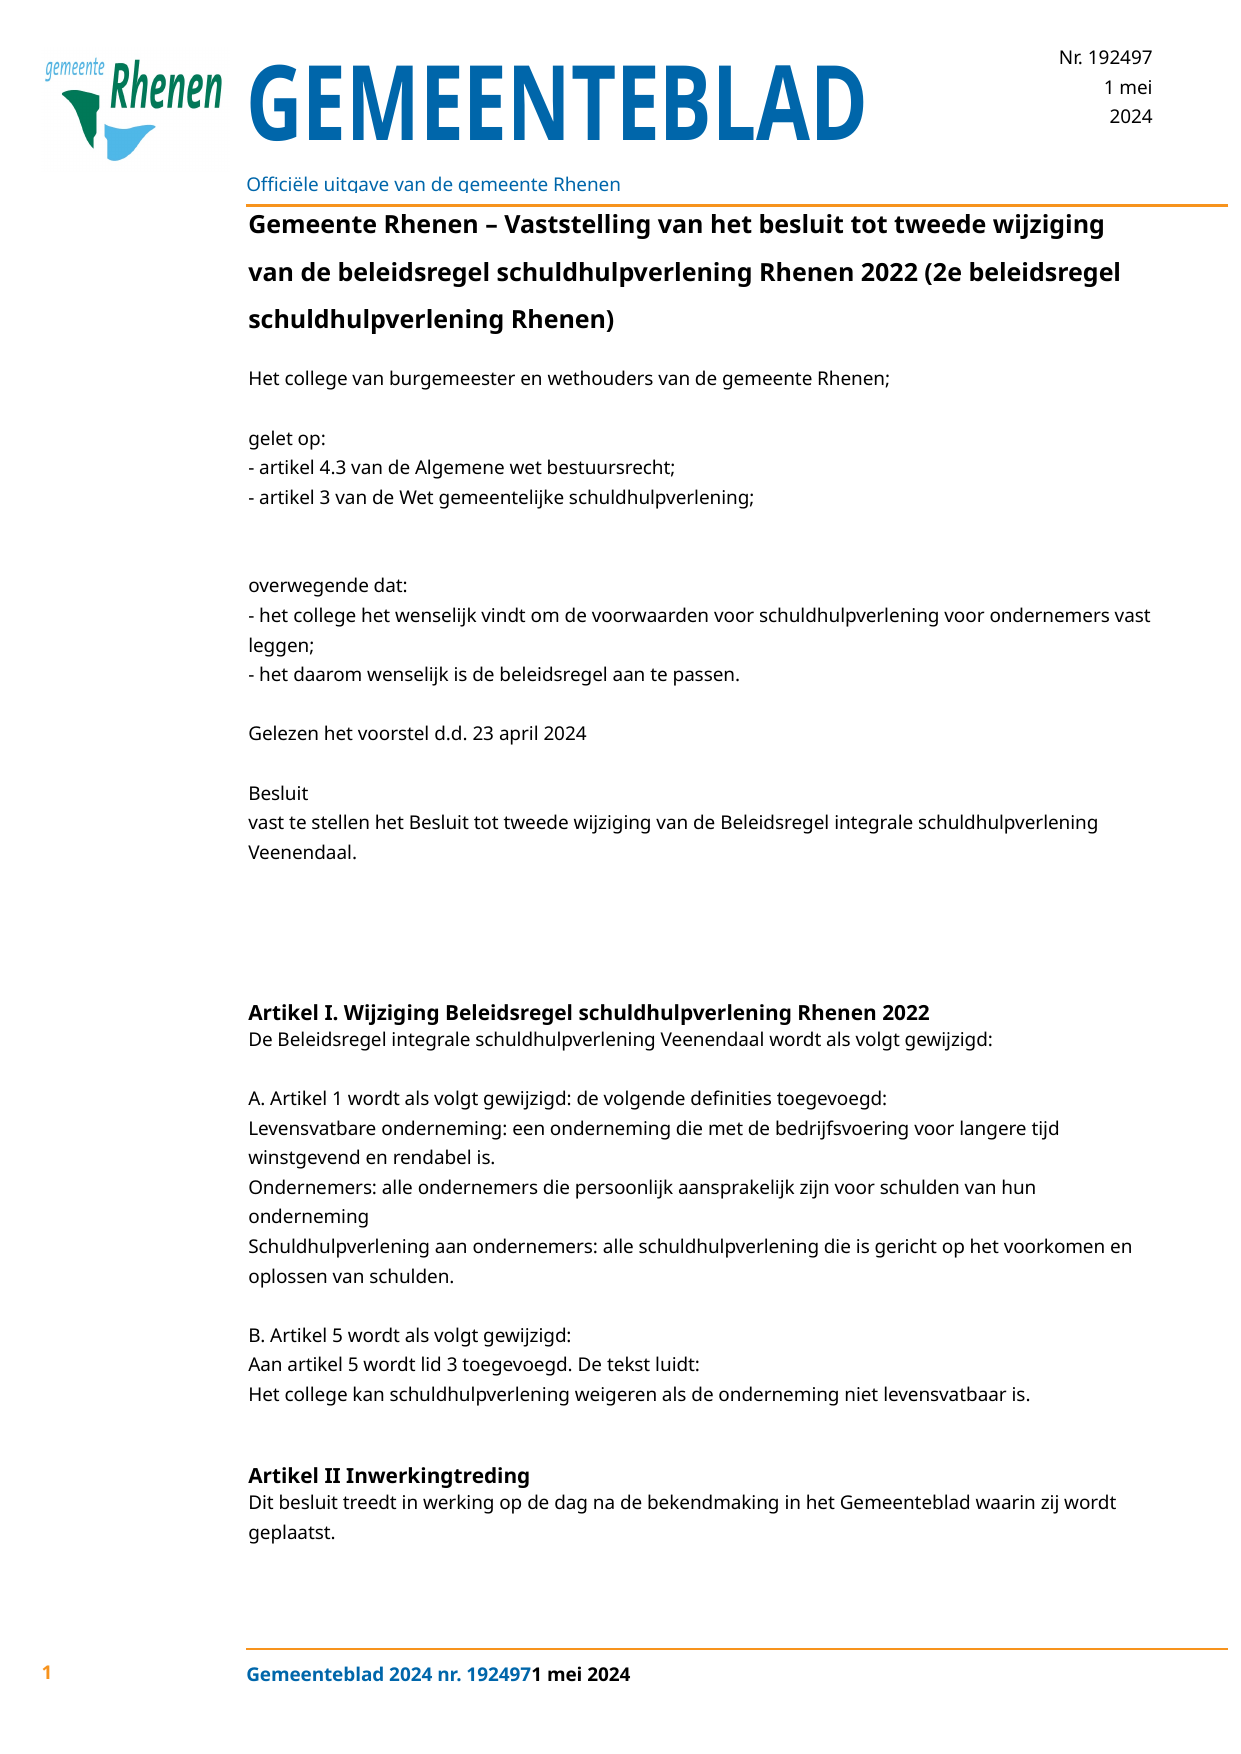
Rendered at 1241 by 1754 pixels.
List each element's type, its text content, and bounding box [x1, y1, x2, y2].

text Veenendaal. [248, 839, 1152, 864]
text - het college het wenselijk vindt om de voorwaarden voor schuldhulpverlening voor ondernemers vast leggen; [248, 602, 1152, 657]
text Gemeente Rhenen – Vaststelling van het besluit tot tweede wijziging van de beleidsregel schuldhulpverlening Rhenen 2022 (2e beleidsregel schuldhulpverlening Rhenen) [248, 207, 1152, 336]
text vast te stellen het Besluit tot tweede wijziging van de Beleidsregel integrale schuldhulpverlening [248, 809, 1152, 835]
text B. Artikel 5 wordt als volgt gewijzigd: [248, 1322, 1152, 1348]
text Aan artikel 5 wordt lid 3 toegevoegd. De tekst luidt: [248, 1352, 1152, 1377]
text Gelezen het voorstel d.d. 23 april 2024 [248, 721, 1152, 746]
text gelet op: [248, 425, 1152, 450]
text Artikel I. Wijziging Beleidsregel schuldhulpverlening Rhenen 2022 [248, 998, 1152, 1026]
text Het college kan schuldhulpverlening weigeren als de onderneming niet levensvatbaar is. [248, 1381, 1152, 1407]
text overwegende dat: [248, 573, 1152, 598]
text - artikel 4.3 van de Algemene wet bestuursrecht; [248, 454, 1152, 480]
text winstgevend en rendabel is. [248, 1144, 1152, 1170]
text - artikel 3 van de Wet gemeentelijke schuldhulpverlening; [248, 484, 1152, 509]
text Besluit [248, 780, 1152, 805]
text Artikel II Inwerkingtreding [248, 1461, 1152, 1489]
text onderneming [248, 1204, 1152, 1229]
text Het college van burgemeester en wethouders van de gemeente Rhenen; [248, 366, 1152, 391]
text Levensvatbare onderneming: een onderneming die met de bedrijfsvoering voor langere tijd [248, 1115, 1152, 1141]
text De Beleidsregel integrale schuldhulpverlening Veenendaal wordt als volgt gewijzigd: [248, 1026, 1152, 1052]
text Dit besluit treedt in werking op de dag na de bekendmaking in het Gemeenteblad waarin zij wordt geplaatst. [248, 1489, 1152, 1545]
picture [41, 47, 231, 172]
text - het daarom wenselijk is de beleidsregel aan te passen. [248, 661, 1152, 687]
text Ondernemers: alle ondernemers die persoonlijk aansprakelijk zijn voor schulden van hun [248, 1174, 1152, 1200]
text Schuldhulpverlening aan ondernemers: alle schuldhulpverlening die is gericht op het voorkomen en oplossen van schulden. [248, 1233, 1152, 1288]
text A. Artikel 1 wordt als volgt gewijzigd: de volgende definities toegevoegd: [248, 1085, 1152, 1111]
